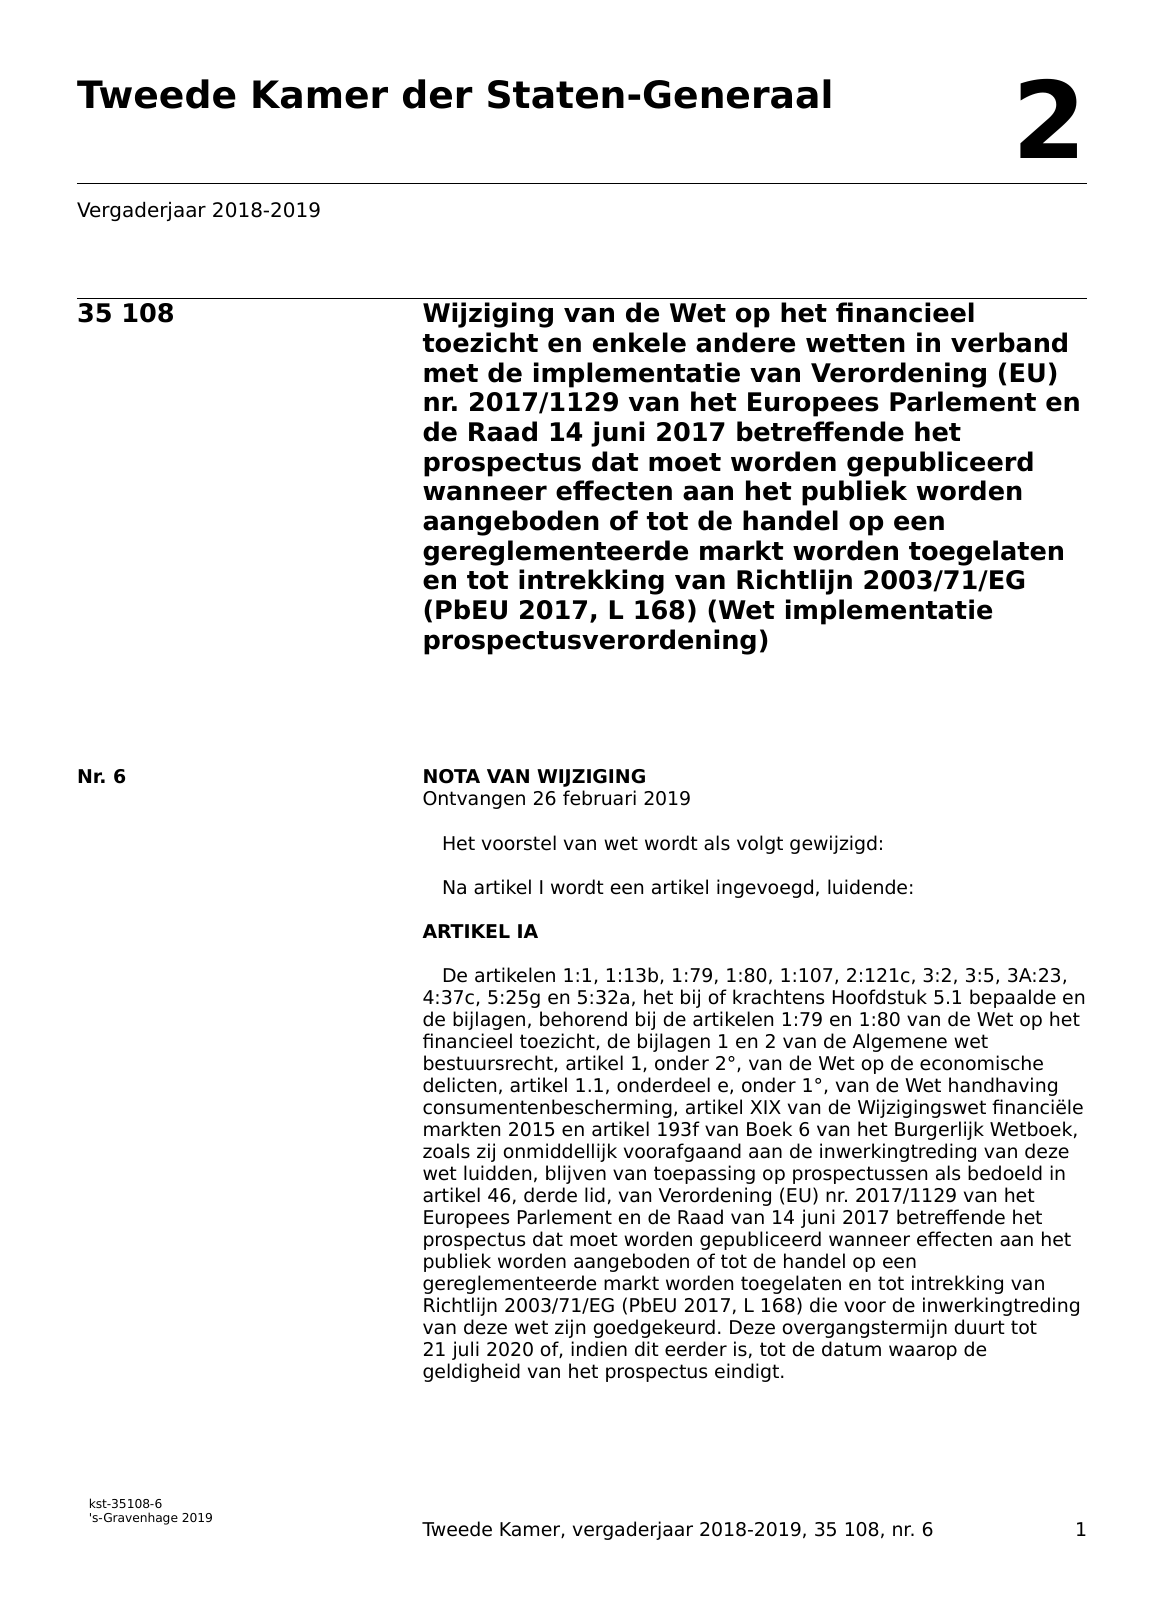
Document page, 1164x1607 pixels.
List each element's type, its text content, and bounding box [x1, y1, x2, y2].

table_header 2 [886, 59, 1087, 183]
text kst-35108-6 [88, 1497, 323, 1511]
text De artikelen 1:1, 1:13b, 1:79, 1:80, 1:107, 2:121c, 3:2, 3:5, 3A:23, 4:37c, 5:25g en 5:32a, het bij of krachtens Hoofdstuk 5.1 bepaalde en de bijlagen, behorend bij de artikelen 1:79 en 1:80 van de Wet op het financieel toezicht, de bijlagen 1 en 2 van de Algemene wet bestuursrecht, artikel 1, onder 2°, van de Wet op de economische delicten, artikel 1.1, onderdeel e, onder 1°, van de Wet handhaving consumentenbescherming, artikel XIX van de Wijzigingswet financiële markten 2015 en artikel 193f van Boek 6 van het Burgerlijk Wetboek, zoals zij onmiddellijk voorafgaand aan de inwerkingtreding van deze wet luidden, blijven van toepassing op prospectussen als bedoeld in artikel 46, derde lid, van Verordening (EU) nr. 2017/1129 van het Europees Parlement en de Raad van 14 juni 2017 betreffende het prospectus dat moet worden gepubliceerd wanneer effecten aan het publiek worden aangeboden of tot de handel op een gereglementeerde markt worden toegelaten en tot intrekking van Richtlijn 2003/71/EG (PbEU 2017, L 168) die voor de inwerkingtreding van deze wet zijn goedgekeurd. Deze overgangstermijn duurt tot 21 juli 2020 of, indien dit eerder is, tot de datum waarop de geldigheid van het prospectus eindigt. [422, 965, 1087, 1382]
text Na artikel I wordt een artikel ingevoegd, luidende: [422, 877, 1087, 898]
subtitle 35 108 Wijziging van de Wet op het financieel toezicht en enkele andere wetten in verband met de implementatie van Verordening (EU) nr. 2017/1129 van het Europees Parlement en de Raad 14 juni 2017 betreffende het prospectus dat moet worden gepubliceerd wanneer effecten aan het publiek worden aangeboden of tot de handel op een gereglementeerde markt worden toegelaten en tot intrekking van Richtlijn 2003/71/EG (PbEU 2017, L 168) (Wet implementatie prospectusverordening) [77, 299, 1087, 655]
text Ontvangen 26 februari 2019 [422, 788, 1087, 810]
table_cell Vergaderjaar 2018-2019 [77, 184, 1087, 298]
subtitle ARTIKEL IA [422, 921, 1087, 943]
text Het voorstel van wet wordt als volgt gewijzigd: [422, 832, 1087, 854]
text 's-Gravenhage 2019 [88, 1511, 323, 1525]
table_header Tweede Kamer der Staten-Generaal [77, 59, 886, 183]
subtitle Nr. 6 NOTA VAN WIJZIGING [77, 766, 1087, 788]
